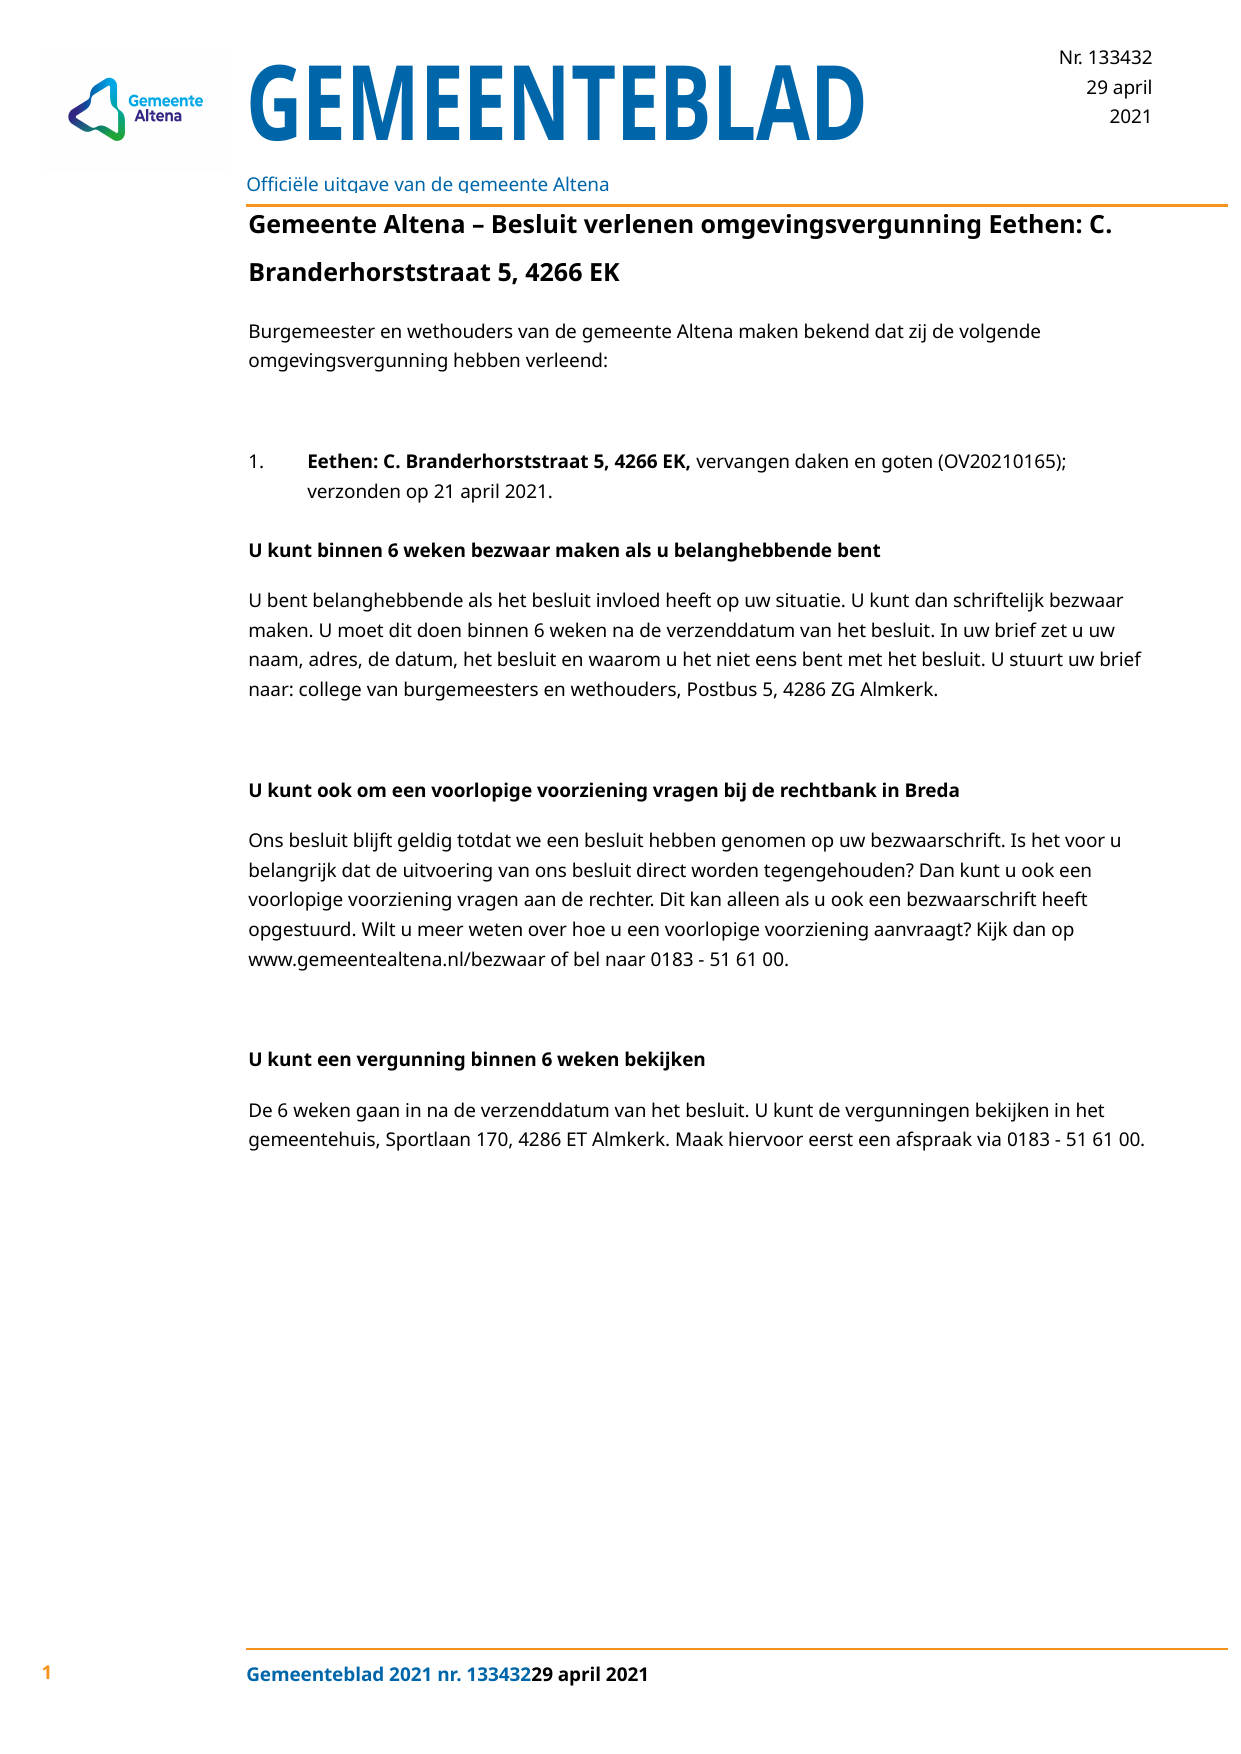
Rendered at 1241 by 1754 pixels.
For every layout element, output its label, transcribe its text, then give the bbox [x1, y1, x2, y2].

text Gemeente Altena – Besluit verlenen omgevingsvergunning Eethen: C. Branderhorststraat 5, 4266 EK [248, 207, 1152, 288]
text U kunt binnen 6 weken bezwaar maken als u belanghebbende bent [248, 537, 1152, 563]
text U kunt ook om een voorlopige voorziening vragen bij de rechtbank in Breda [248, 777, 1152, 803]
list Eethen: C. Branderhorststraat 5, 4266 EK, vervangen daken en goten (OV20210165); verzonden op 21 april 2021. [248, 448, 1152, 504]
text U bent belanghebbende als het besluit invloed heeft op uw situatie. U kunt dan schriftelijk bezwaar maken. U moet dit doen binnen 6 weken na de verzenddatum van het besluit. In uw brief zet u uw naam, adres, de datum, het besluit en waarom u het niet eens bent met het besluit. U stuurt uw brief naar: college van burgemeesters en wethouders, Postbus 5, 4286 ZG Almkerk. [248, 587, 1152, 702]
text De 6 weken gaan in na de verzenddatum van het besluit. U kunt de vergunningen bekijken in het gemeentehuis, Sportlaan 170, 4286 ET Almkerk. Maak hiervoor eerst een afspraak via 0183 - 51 61 00. [248, 1097, 1152, 1152]
text Ons besluit blijft geldig totdat we een besluit hebben genomen op uw bezwaarschrift. Is het voor u belangrijk dat de uitvoering van ons besluit direct worden tegengehouden? Dan kunt u ook een voorlopige voorziening vragen aan de rechter. Dit kan alleen als u ook een bezwaarschrift heeft opgestuurd. Wilt u meer weten over hoe u een voorlopige voorziening aanvraagt? Kijk dan op www.gemeentealtena.nl/bezwaar of bel naar 0183 - 51 61 00. [248, 827, 1152, 972]
picture [41, 47, 231, 172]
text U kunt een vergunning binnen 6 weken bekijken [248, 1047, 1152, 1072]
text Burgemeester en wethouders van de gemeente Altena maken bekend dat zij de volgende omgevingsvergunning hebben verleend: [248, 318, 1152, 373]
